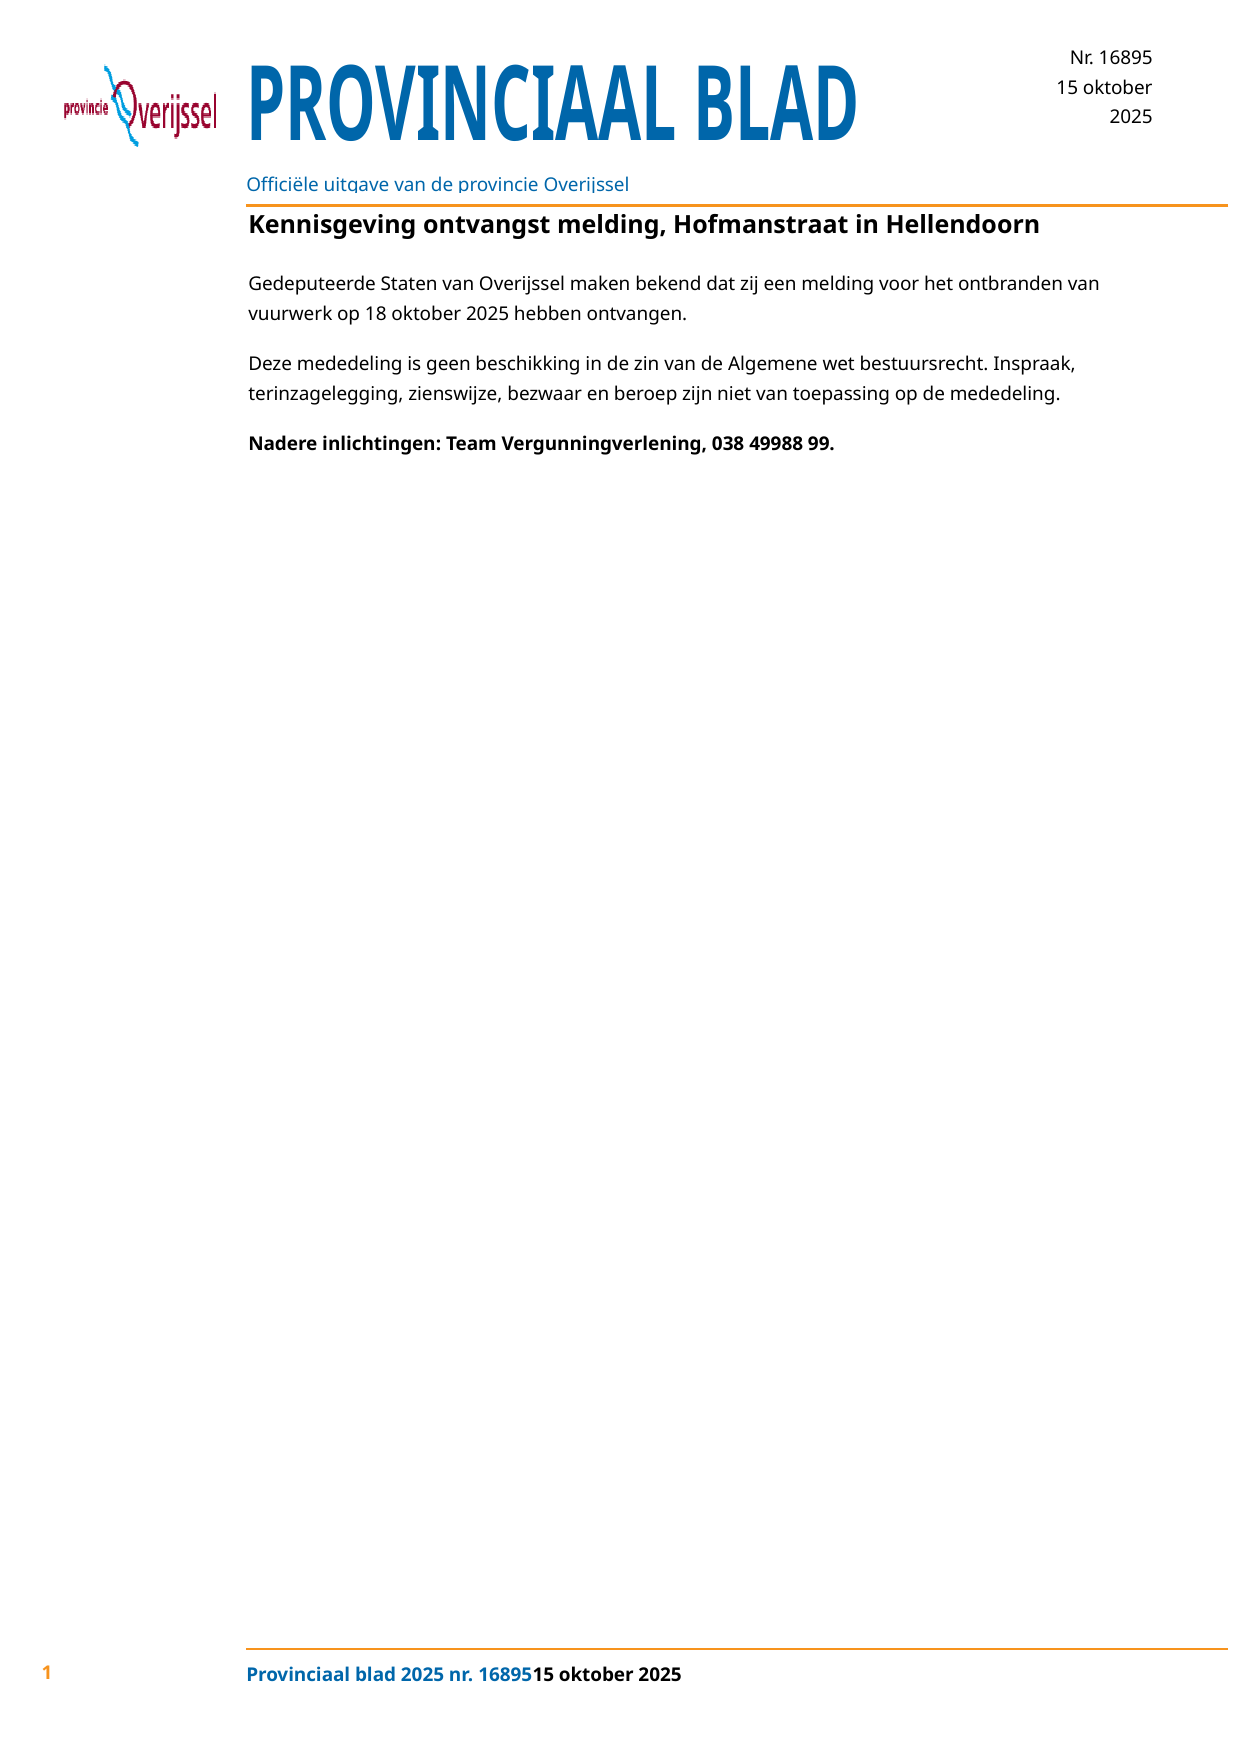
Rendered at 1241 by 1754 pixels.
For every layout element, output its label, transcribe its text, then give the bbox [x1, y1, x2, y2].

text Nadere inlichtingen: Team Vergunningverlening, 038 49988 99. [248, 430, 1152, 456]
text Deze mededeling is geen beschikking in de zin van de Algemene wet bestuursrecht. Inspraak, terinzagelegging, zienswijze, bezwaar en beroep zijn niet van toepassing op de mededeling. [248, 350, 1152, 406]
picture [41, 47, 231, 172]
text Kennisgeving ontvangst melding, Hofmanstraat in Hellendoorn [248, 207, 1152, 241]
text Gedeputeerde Staten van Overijssel maken bekend dat zij een melding voor het ontbranden van vuurwerk op 18 oktober 2025 hebben ontvangen. [248, 270, 1152, 326]
